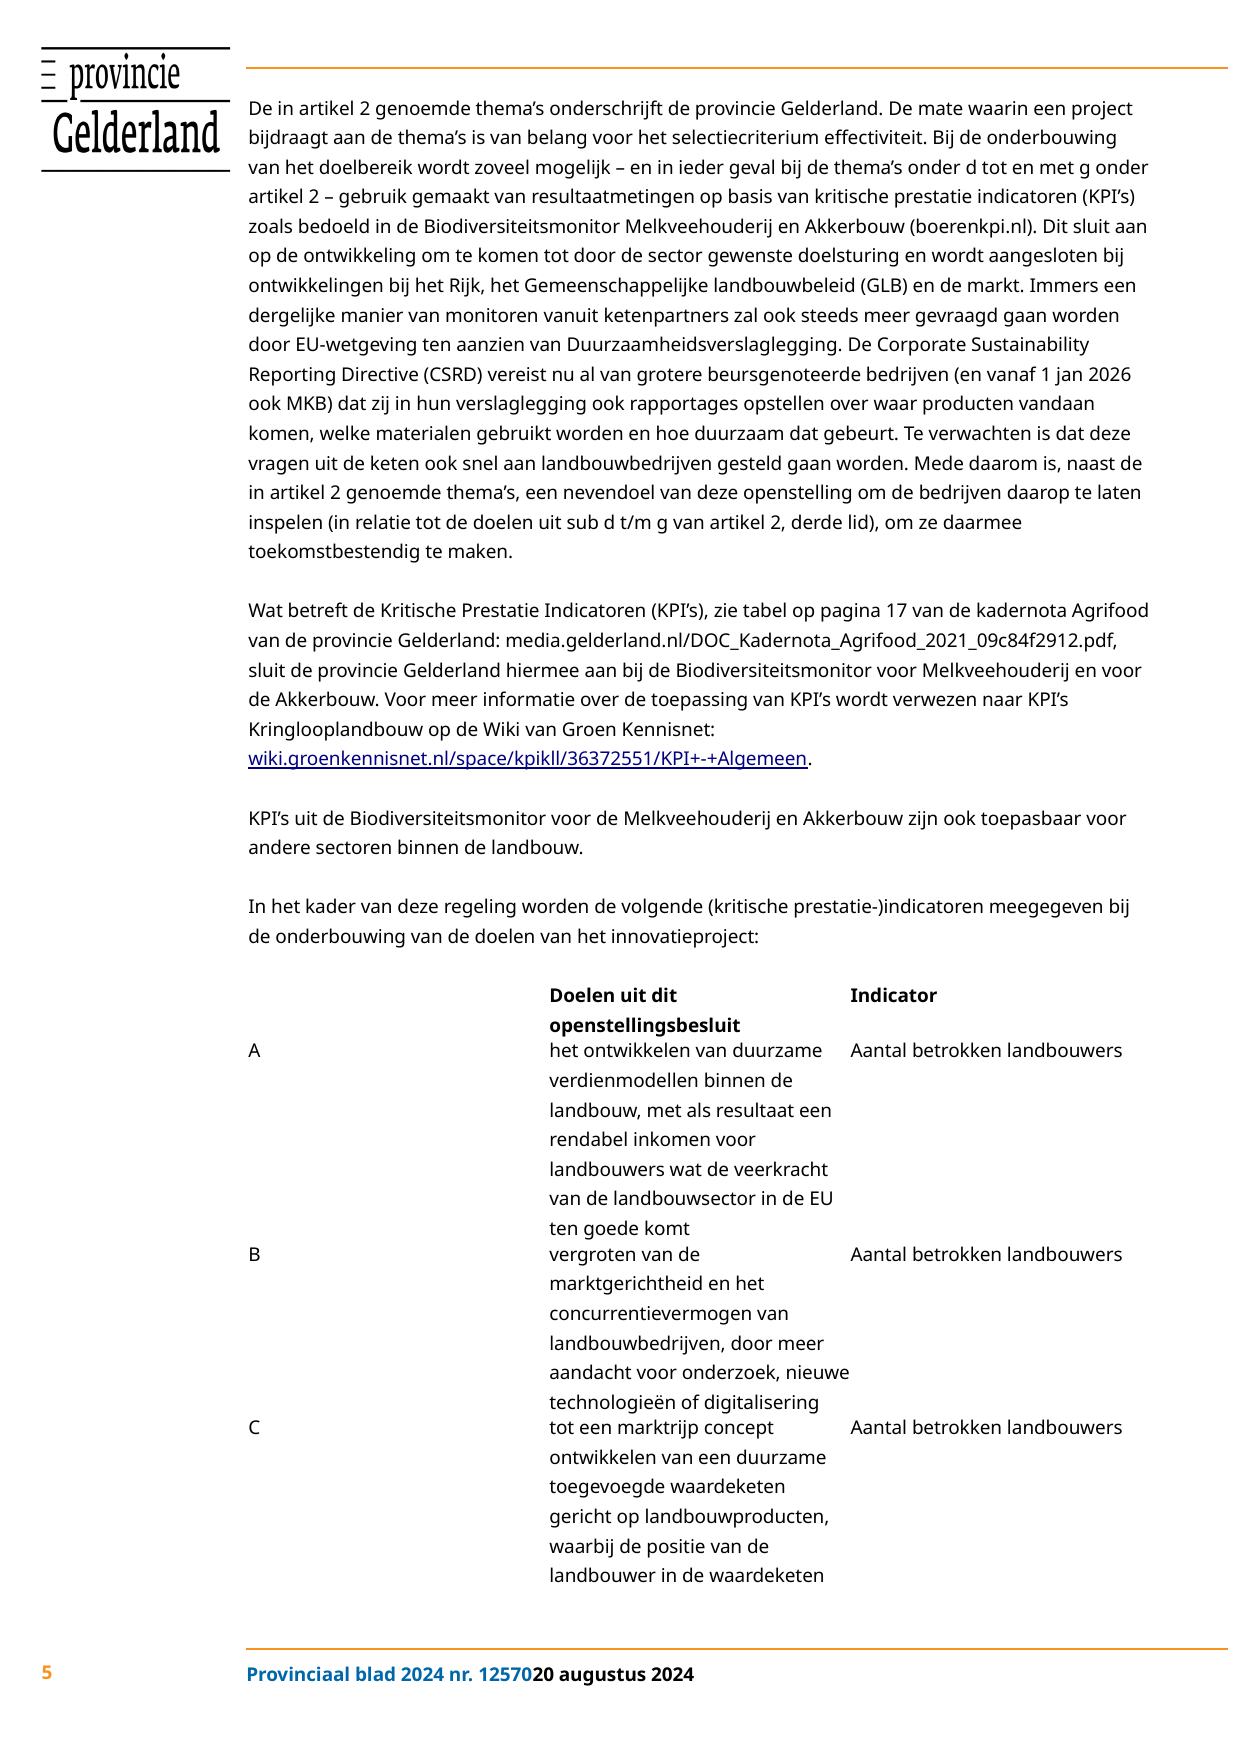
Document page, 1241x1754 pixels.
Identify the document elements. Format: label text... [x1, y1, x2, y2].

table_header [248, 983, 549, 1038]
text Wat betreft de Kritische Prestatie Indicatoren (KPI’s), zie tabel op pagina 17 van de kadernota Agrifood van de provincie Gelderland: media.gelderland.nl/DOC_Kadernota_Agrifood_2021_09c84f2912.pdf, sluit de provincie Gelderland hiermee aan bij de Biodiversiteitsmonitor voor Melkveehouderij en voor de Akkerbouw. Voor meer informatie over de toepassing van KPI’s wordt verwezen naar KPI’s Kringlooplandbouw op de Wiki van Groen Kennisnet: wiki.groenkennisnet.nl/space/kpikll/36372551/KPI+-+Algemeen. [248, 598, 1152, 771]
table_cell B [248, 1241, 549, 1414]
table_header Doelen uit dit openstellingsbesluit [549, 983, 850, 1038]
table_cell C [248, 1415, 549, 1588]
table_cell Aantal betrokken landbouwers [850, 1415, 1152, 1588]
table_cell Aantal betrokken landbouwers [850, 1241, 1152, 1414]
text De in artikel 2 genoemde thema’s onderschrijft de provincie Gelderland. De mate waarin een project bijdraagt aan de thema’s is van belang voor het selectiecriterium effectiviteit. Bij de onderbouwing van het doelbereik wordt zoveel mogelijk – en in ieder geval bij de thema’s onder d tot en met g onder artikel 2 – gebruik gemaakt van resultaatmetingen op basis van kritische prestatie indicatoren (KPI’s) zoals bedoeld in de Biodiversiteitsmonitor Melkveehouderij en Akkerbouw (boerenkpi.nl). Dit sluit aan op de ontwikkeling om te komen tot door de sector gewenste doelsturing en wordt aangesloten bij ontwikkelingen bij het Rijk, het Gemeenschappelijke landbouwbeleid (GLB) en de markt. Immers een dergelijke manier van monitoren vanuit ketenpartners zal ook steeds meer gevraagd gaan worden door EU-wetgeving ten aanzien van Duurzaamheidsverslaglegging. De Corporate Sustainability Reporting Directive (CSRD) vereist nu al van grotere beursgenoteerde bedrijven (en vanaf 1 jan 2026 ook MKB) dat zij in hun verslaglegging ook rapportages opstellen over waar producten vandaan komen, welke materialen gebruikt worden en hoe duurzaam dat gebeurt. Te verwachten is dat deze vragen uit de keten ook snel aan landbouwbedrijven gesteld gaan worden. Mede daarom is, naast de in artikel 2 genoemde thema’s, een nevendoel van deze openstelling om de bedrijven daarop te laten inspelen (in relatie tot de doelen uit sub d t/m g van artikel 2, derde lid), om ze daarmee toekomstbestendig te maken. [248, 95, 1152, 564]
text KPI’s uit de Biodiversiteitsmonitor voor de Melkveehouderij en Akkerbouw zijn ook toepasbaar voor andere sectoren binnen de landbouw. [248, 805, 1152, 860]
picture [41, 47, 231, 172]
table_cell A [248, 1038, 549, 1241]
table_cell Aantal betrokken landbouwers [850, 1038, 1152, 1241]
table_cell het ontwikkelen van duurzame verdienmodellen binnen de landbouw, met als resultaat een rendabel inkomen voor landbouwers wat de veerkracht van de landbouwsector in de EU ten goede komt [549, 1038, 850, 1241]
table_cell tot een marktrijp concept ontwikkelen van een duurzame toegevoegde waardeketen gericht op landbouwproducten, waarbij de positie van de landbouwer in de waardeketen [549, 1415, 850, 1588]
text In het kader van deze regeling worden de volgende (kritische prestatie-)indicatoren meegegeven bij de onderbouwing van de doelen van het innovatieproject: [248, 893, 1152, 949]
table_header Indicator [850, 983, 1152, 1038]
table_cell vergroten van de marktgerichtheid en het concurrentievermogen van landbouwbedrijven, door meer aandacht voor onderzoek, nieuwe technologieën of digitalisering [549, 1241, 850, 1414]
